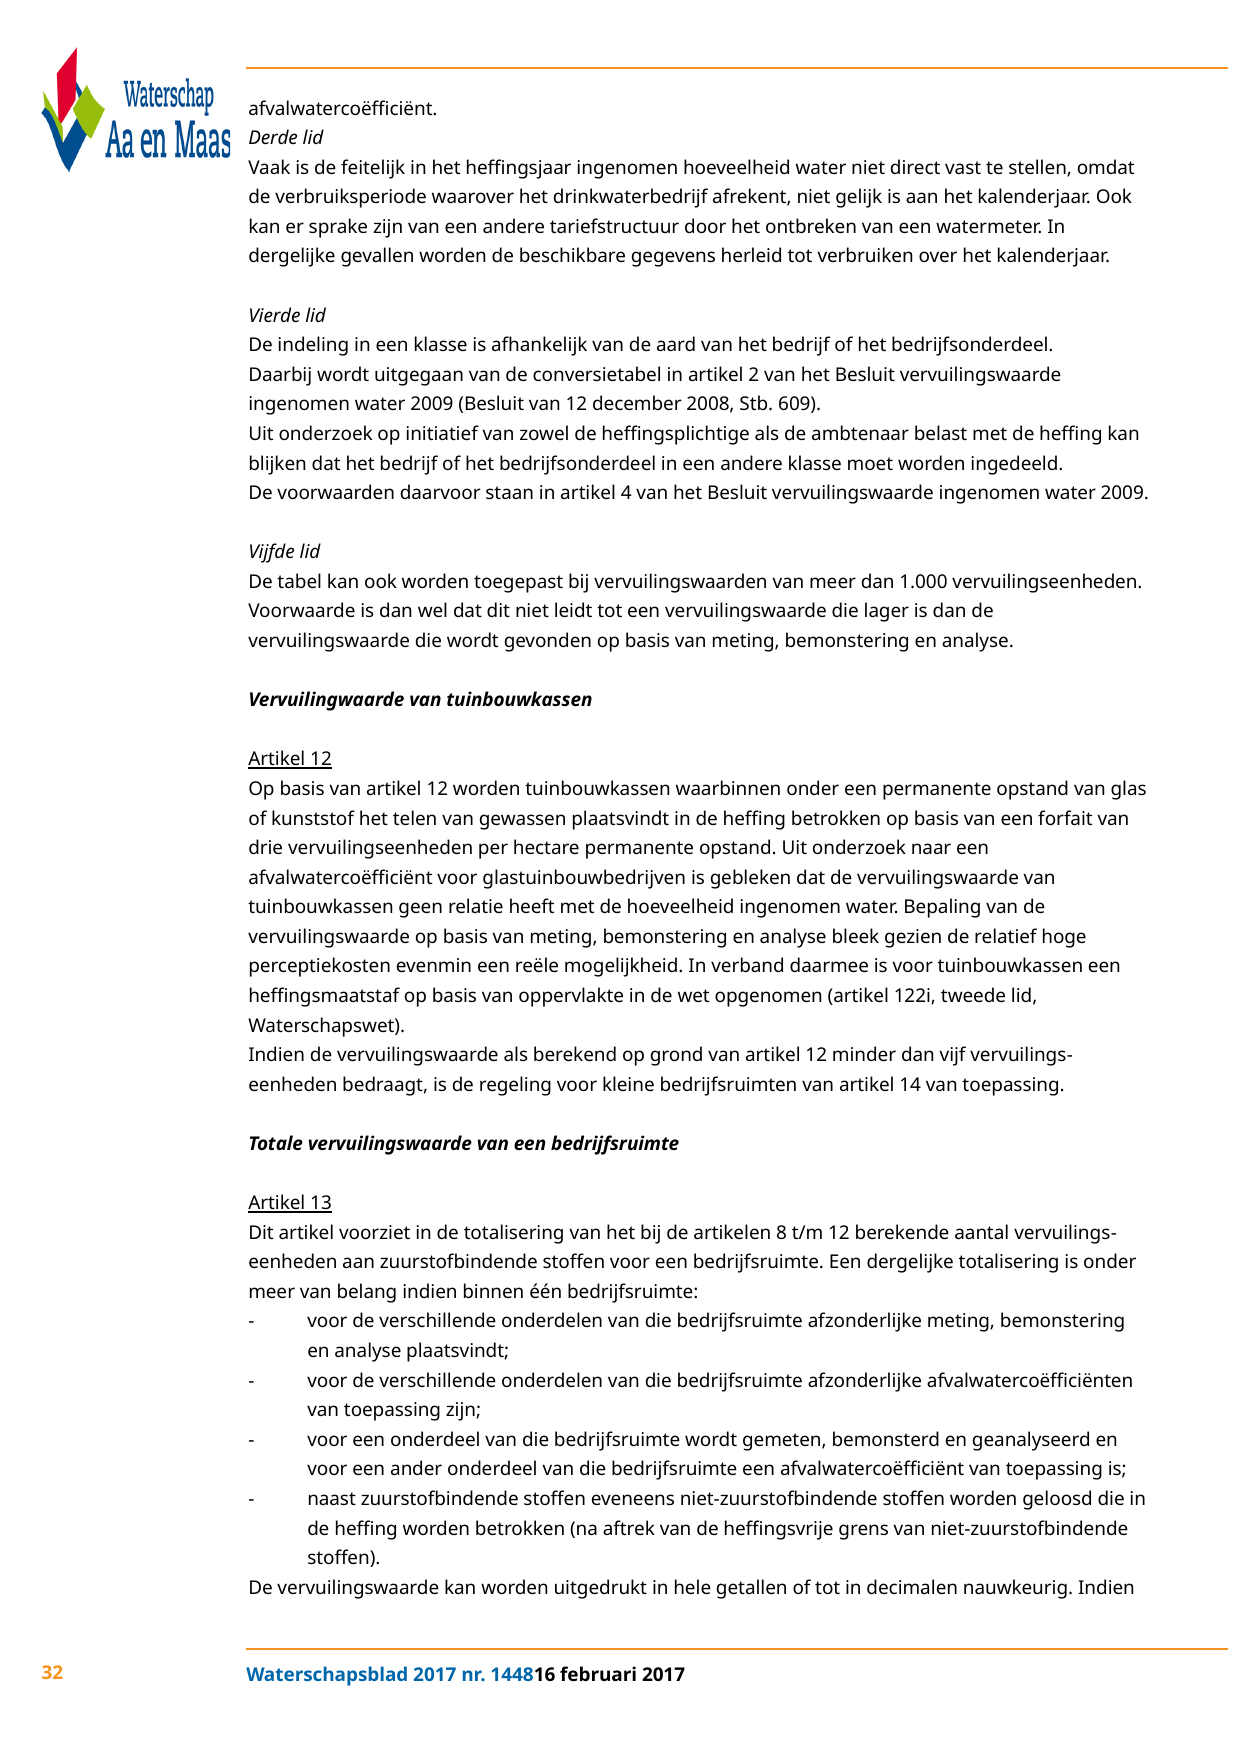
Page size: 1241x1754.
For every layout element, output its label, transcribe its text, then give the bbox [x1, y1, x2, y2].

text afvalwatercoëfficiënt. [248, 95, 1152, 121]
list voor de verschillende onderdelen van die bedrijfsruimte afzonderlijke meting, bemonstering en analyse plaatsvindt; [248, 1308, 1152, 1363]
text De indeling in een klasse is afhankelijk van de aard van het bedrijf of het bedrijfsonderdeel. [248, 331, 1152, 357]
list voor een onderdeel van die bedrijfsruimte wordt gemeten, bemonsterd en geanalyseerd en voor een ander onderdeel van die bedrijfsruimte een afvalwatercoëfficiënt van toepassing is; [248, 1426, 1152, 1481]
text Artikel 12 [248, 746, 1152, 771]
text Artikel 13 [248, 1189, 1152, 1215]
text Vijfde lid [248, 538, 1152, 564]
text ingenomen water 2009 (Besluit van 12 december 2008, Stb. 609). [248, 391, 1152, 416]
text Dit artikel voorziet in de totalisering van het bij de artikelen 8 t/m 12 berekende aantal vervuilings­eenheden aan zuurstofbindende stoffen voor een bedrijfsruimte. Een dergelijke totalisering is onder meer van belang indien binnen één bedrijfsruimte: [248, 1219, 1152, 1304]
text Vierde lid [248, 302, 1152, 328]
list voor de verschillende onderdelen van die bedrijfsruimte afzonderlijke afvalwatercoëfficiënten van toepassing zijn; [248, 1367, 1152, 1422]
text De voorwaarden daarvoor staan in artikel 4 van het Besluit vervuilingswaarde ingenomen water 2009. [248, 479, 1152, 505]
text De tabel kan ook worden toegepast bij vervuilingswaarden van meer dan 1.000 vervuilingseenheden. Voorwaarde is dan wel dat dit niet leidt tot een vervuilingswaarde die lager is dan de vervuilingswaarde die wordt gevonden op basis van meting, bemonstering en analyse. [248, 568, 1152, 653]
text Derde lid [248, 124, 1152, 150]
text Indien de vervuilingswaarde als berekend op grond van artikel 12 minder dan vijf vervuilings­eenheden bedraagt, is de regeling voor kleine bedrijfsruimten van artikel 14 van toepassing. [248, 1041, 1152, 1097]
text De vervuilingswaarde kan worden uitgedrukt in hele getallen of tot in decimalen nauwkeurig. Indien [248, 1574, 1152, 1600]
list naast zuurstofbindende stoffen eveneens niet-zuurstofbindende stoffen worden geloosd die in de heffing worden betrokken (na aftrek van de heffingsvrije grens van niet-zuurstofbindende stoffen). [248, 1485, 1152, 1570]
text Vaak is de feitelijk in het heffingsjaar ingenomen hoeveelheid water niet direct vast te stellen, omdat de verbruiksperiode waarover het drinkwaterbedrijf afrekent, niet gelijk is aan het kalenderjaar. Ook kan er sprake zijn van een andere tariefstructuur door het ontbreken van een watermeter. In dergelijke gevallen worden de beschikbare gegevens herleid tot verbruiken over het kalenderjaar. [248, 154, 1152, 268]
text Daarbij wordt uitgegaan van de conversietabel in artikel 2 van het Besluit vervuilingswaarde [248, 361, 1152, 387]
text Vervuilingwaarde van tuinbouwkassen [248, 686, 1152, 712]
text Op basis van artikel 12 worden tuinbouwkassen waarbinnen onder een permanente opstand van glas of kunststof het telen van gewassen plaatsvindt in de heffing betrokken op basis van een forfait van drie vervuilingseenheden per hectare permanente opstand. Uit onderzoek naar een afvalwatercoëfficiënt voor glastuinbouwbedrijven is gebleken dat de vervuilingswaarde van tuinbouwkassen geen relatie heeft met de hoeveelheid ingenomen water. Bepaling van de vervuilingswaarde op basis van meting, bemonstering en analyse bleek gezien de relatief hoge perceptiekosten evenmin een reële mogelijkheid. In verband daarmee is voor tuinbouwkassen een heffingsmaatstaf op basis van oppervlakte in de wet opgenomen (artikel 122i, tweede lid, Waterschapswet). [248, 775, 1152, 1038]
picture [41, 47, 231, 172]
text Totale vervuilingswaarde van een bedrijfsruimte [248, 1130, 1152, 1156]
text Uit onderzoek op initiatief van zowel de heffingsplichtige als de ambtenaar belast met de heffing kan blijken dat het bedrijf of het bedrijfsonderdeel in een andere klasse moet worden ingedeeld. [248, 420, 1152, 476]
